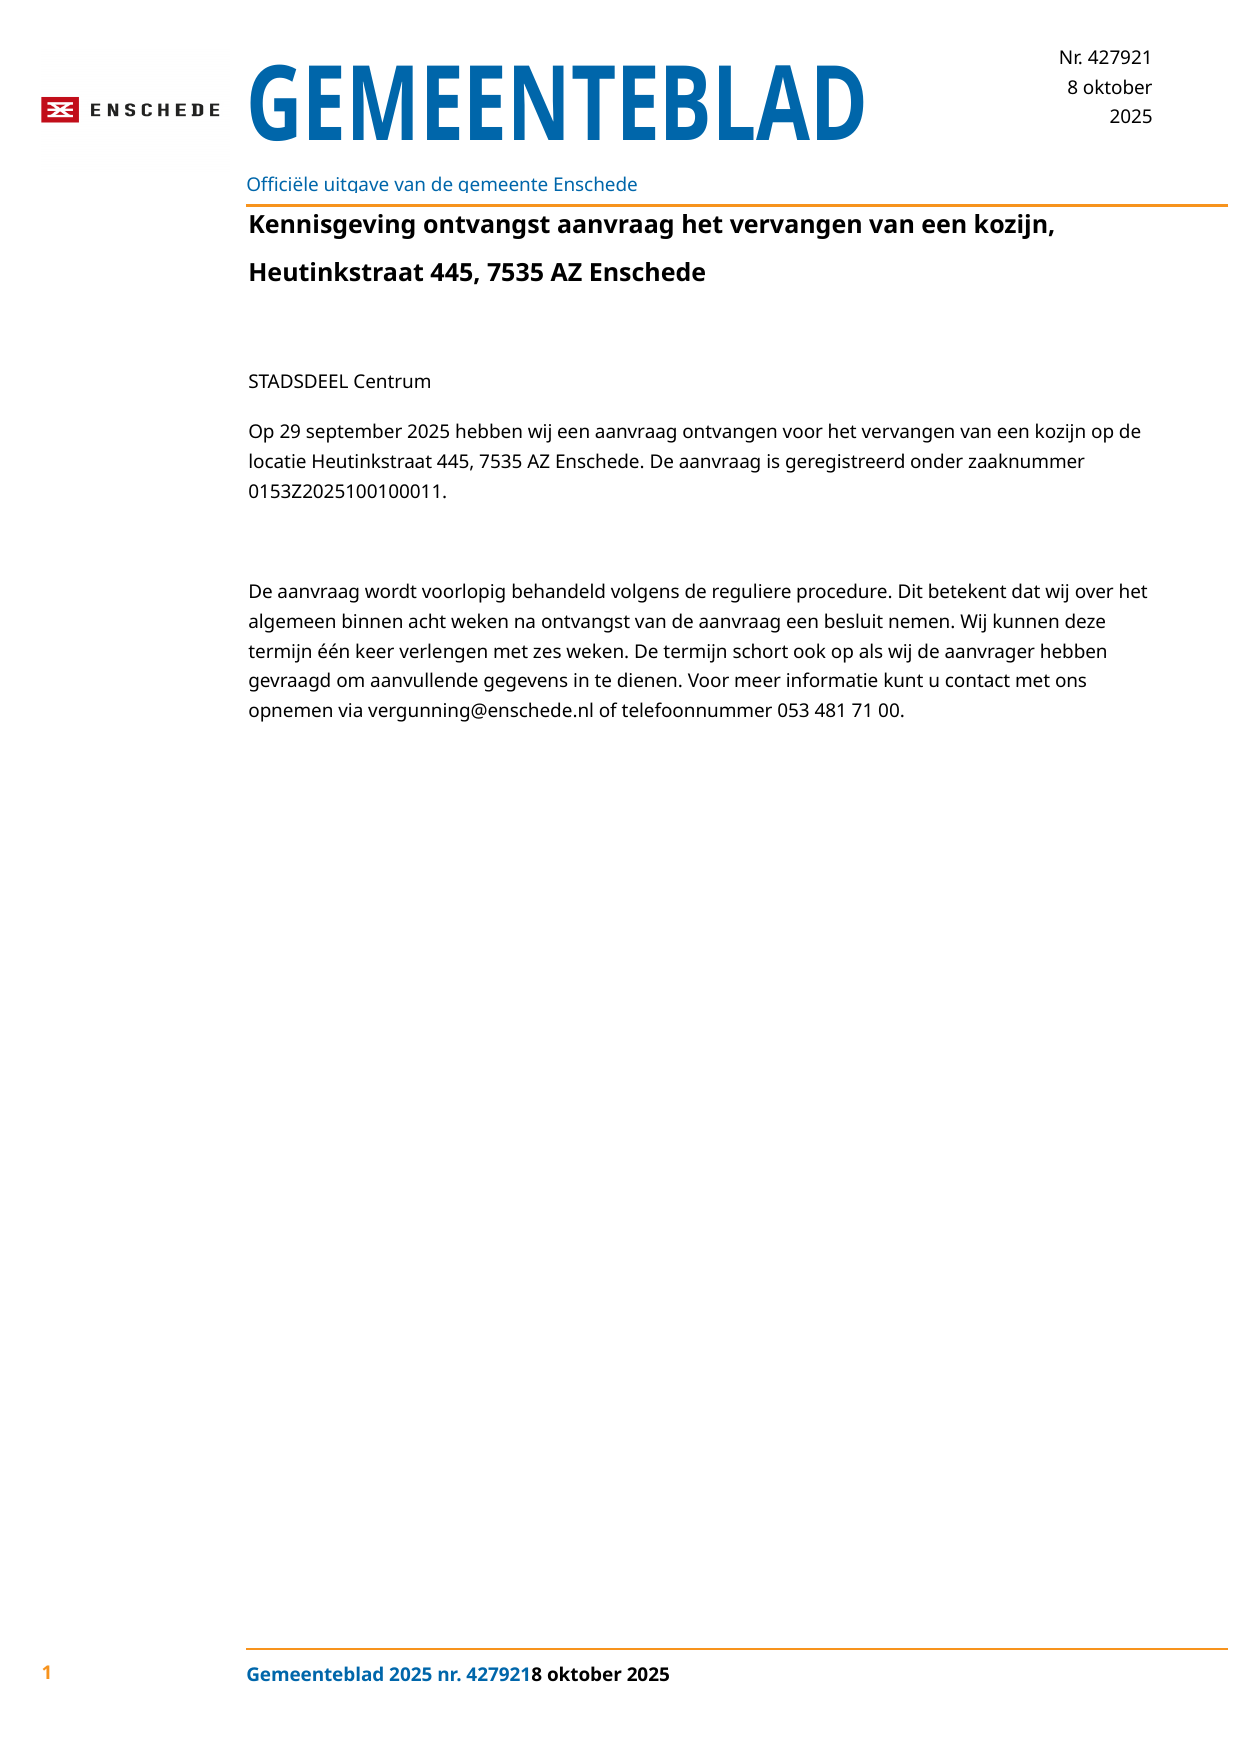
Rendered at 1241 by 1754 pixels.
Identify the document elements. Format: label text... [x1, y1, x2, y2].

picture [41, 47, 231, 172]
text STADSDEEL Centrum [248, 368, 1152, 394]
text Kennisgeving ontvangst aanvraag het vervangen van een kozijn, Heutinkstraat 445, 7535 AZ Enschede [248, 207, 1152, 288]
text Op 29 september 2025 hebben wij een aanvraag ontvangen voor het vervangen van een kozijn op de locatie Heutinkstraat 445, 7535 AZ Enschede. De aanvraag is geregistreerd onder zaaknummer 0153Z2025100100011. [248, 419, 1152, 504]
text De aanvraag wordt voorlopig behandeld volgens de reguliere procedure. Dit betekent dat wij over het algemeen binnen acht weken na ontvangst van de aanvraag een besluit nemen. Wij kunnen deze termijn één keer verlengen met zes weken. De termijn schort ook op als wij de aanvrager hebben gevraagd om aanvullende gegevens in te dienen. Voor meer informatie kunt u contact met ons opnemen via vergunning@enschede.nl of telefoonnummer 053 481 71 00. [248, 579, 1152, 723]
